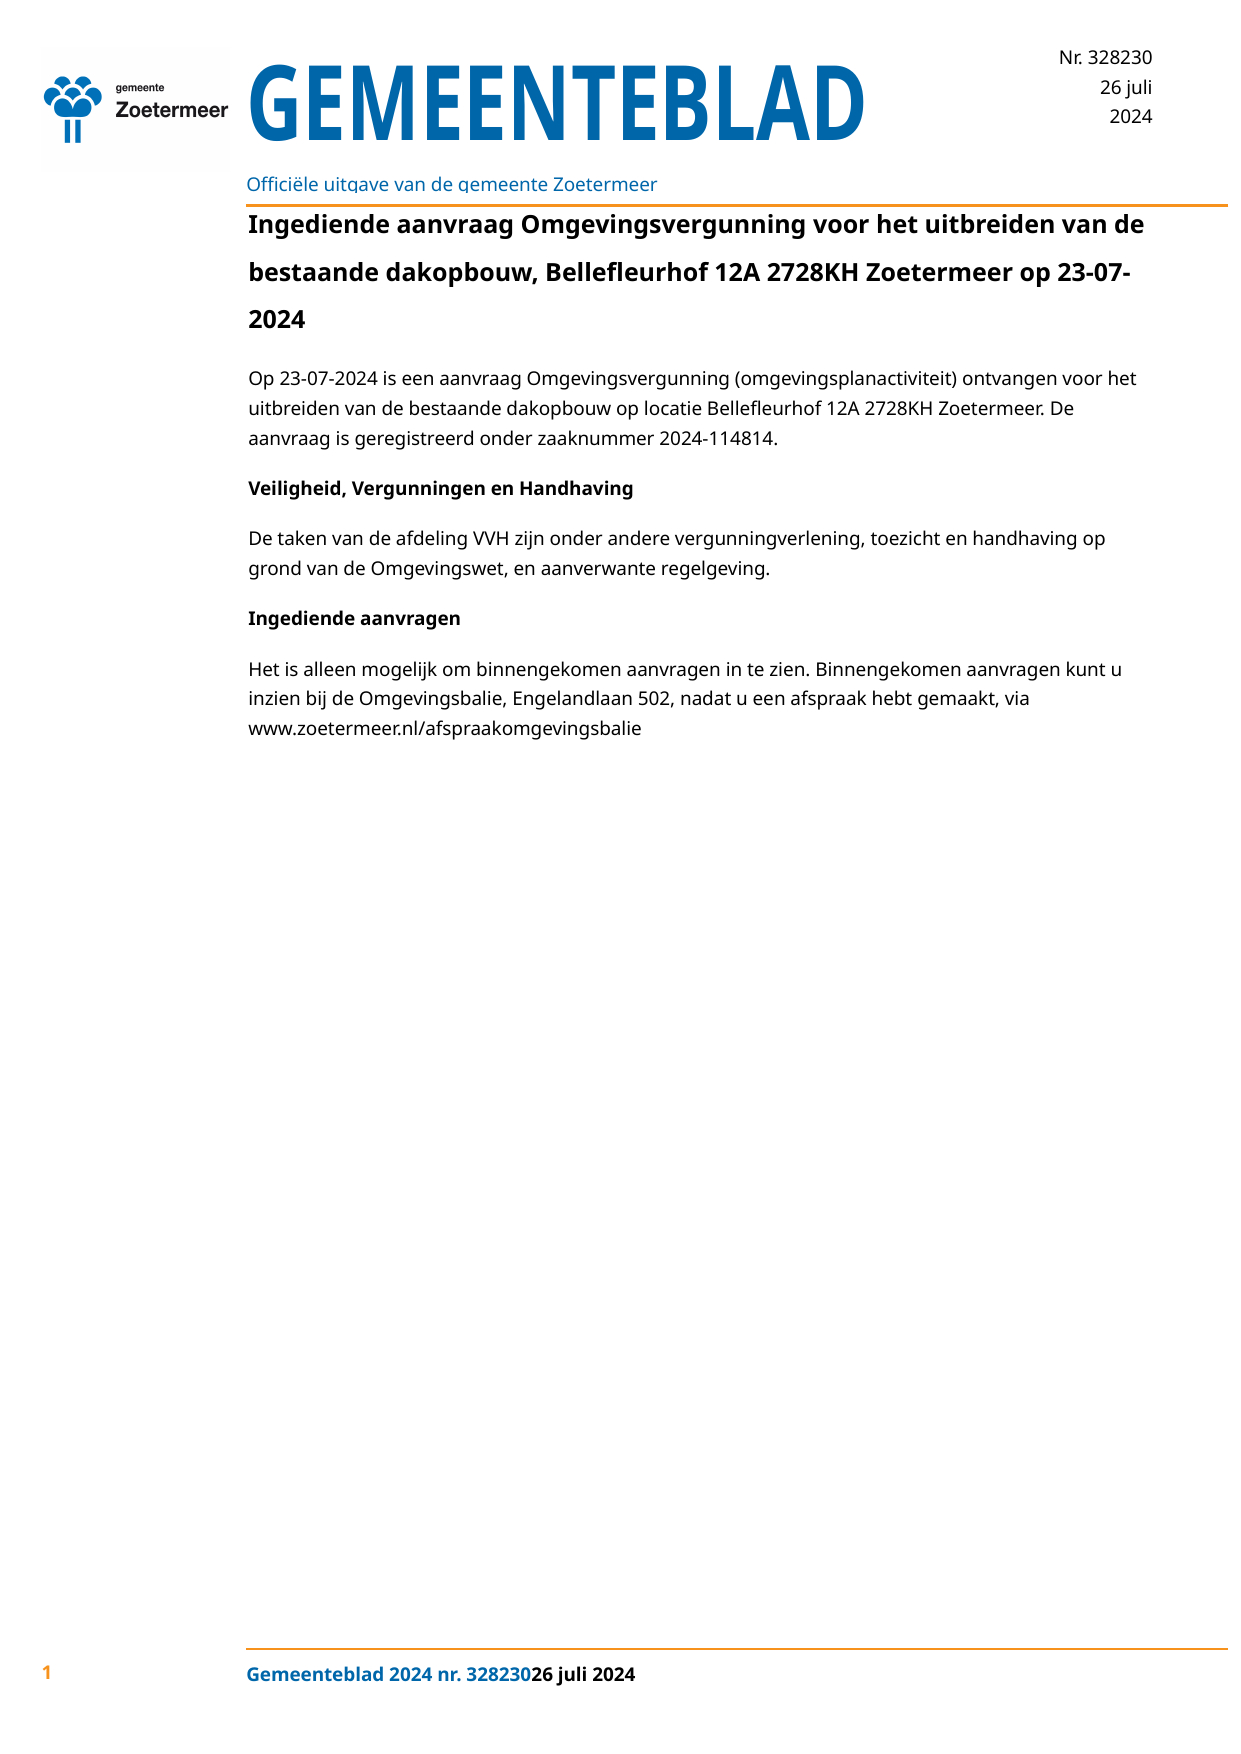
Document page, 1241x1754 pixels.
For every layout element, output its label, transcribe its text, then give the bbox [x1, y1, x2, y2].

text De taken van de afdeling VVH zijn onder andere vergunningverlening, toezicht en handhaving op grond van de Omgevingswet, en aanverwante regelgeving. [248, 526, 1152, 581]
text Ingediende aanvragen [248, 606, 1152, 631]
text Het is alleen mogelijk om binnengekomen aanvragen in te zien. Binnengekomen aanvragen kunt u inzien bij de Omgevingsbalie, Engelandlaan 502, nadat u een afspraak hebt gemaakt, via www.zoetermeer.nl/afspraakomgevingsbalie [248, 656, 1152, 741]
picture [41, 47, 231, 172]
text Ingediende aanvraag Omgevingsvergunning voor het uitbreiden van de bestaande dakopbouw, Bellefleurhof 12A 2728KH Zoetermeer op 23-07-2024 [248, 207, 1152, 336]
text Op 23-07-2024 is een aanvraag Omgevingsvergunning (omgevingsplanactiviteit) ontvangen voor het uitbreiden van de bestaande dakopbouw op locatie Bellefleurhof 12A 2728KH Zoetermeer. De aanvraag is geregistreerd onder zaaknummer 2024-114814. [248, 366, 1152, 450]
text Veiligheid, Vergunningen en Handhaving [248, 475, 1152, 501]
